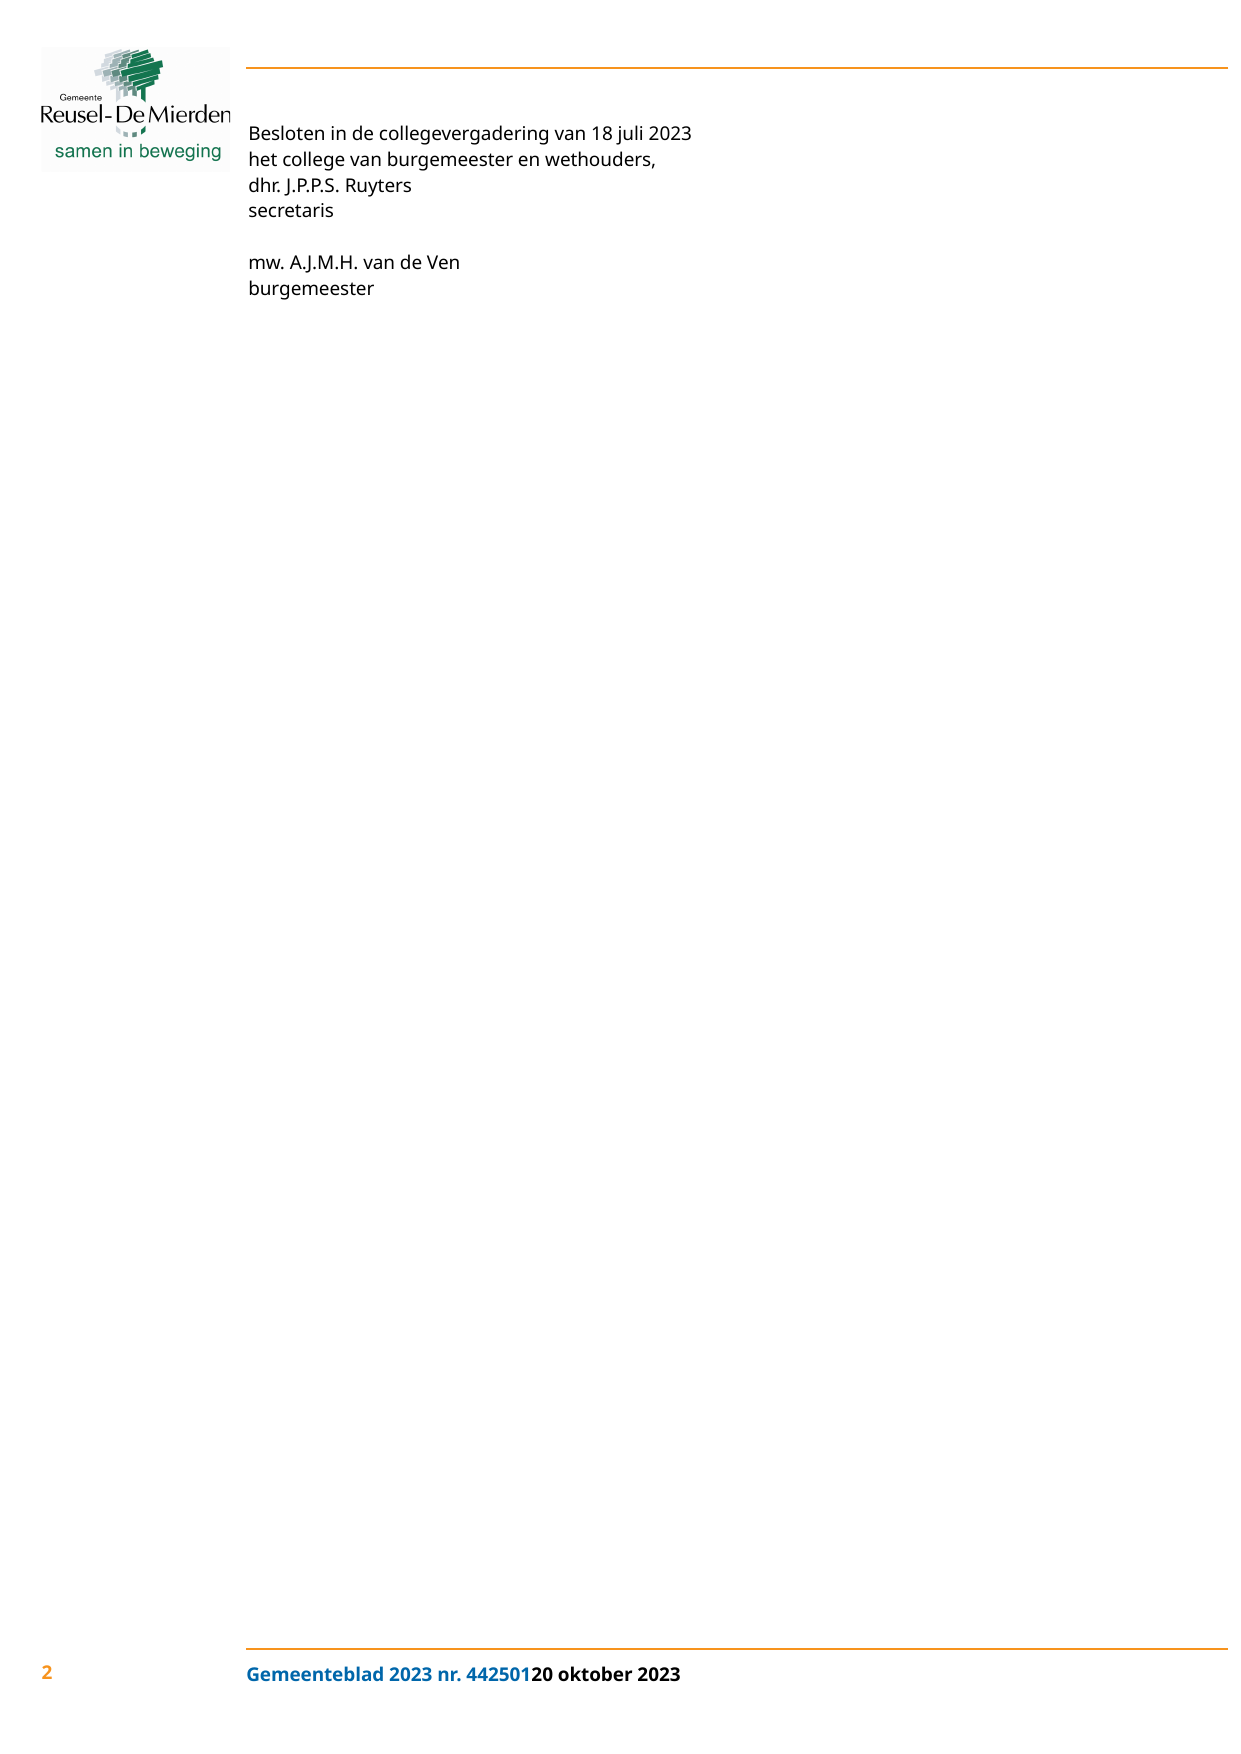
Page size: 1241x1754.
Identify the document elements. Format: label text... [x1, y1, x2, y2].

text mw. A.J.M.H. van de Ven [248, 249, 1152, 275]
text het college van burgemeester en wethouders, [248, 146, 1152, 172]
text Besloten in de collegevergadering van 18 juli 2023 [248, 121, 1152, 146]
picture [41, 47, 231, 172]
text secretaris [248, 198, 1152, 223]
text dhr. J.P.P.S. Ruyters [248, 172, 1152, 198]
text burgemeester [248, 275, 1152, 301]
